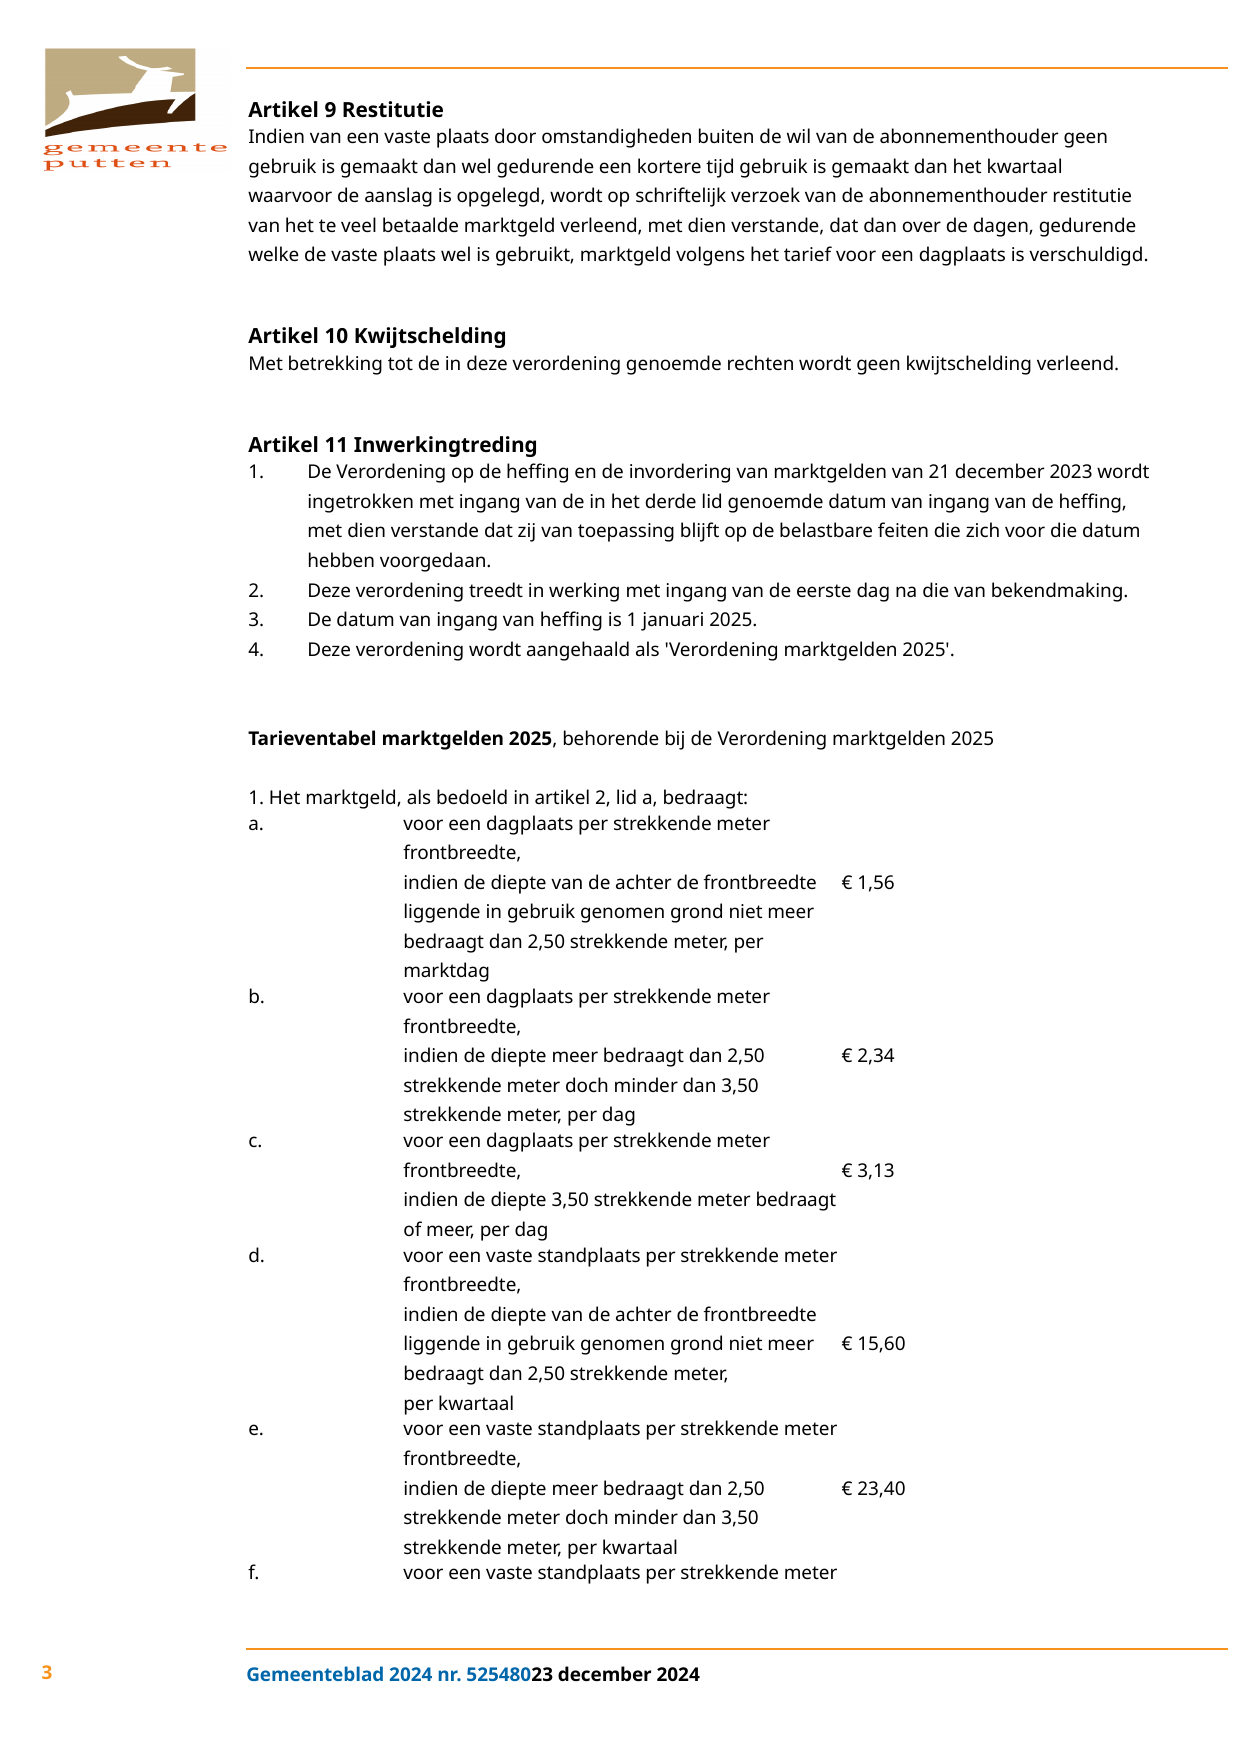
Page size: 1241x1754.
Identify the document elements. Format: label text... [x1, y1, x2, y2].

table_cell d. [248, 1242, 403, 1416]
list De datum van ingang van heffing is 1 januari 2025. [248, 606, 1152, 632]
table_cell voor een dagplaats per strekkende meter frontbreedte, indien de diepte van de achter de frontbreedte liggende in gebruik genomen grond niet meer bedraagt dan 2,50 strekkende meter, per marktdag [403, 810, 841, 983]
table_cell a. [248, 810, 403, 983]
text Met betrekking tot de in deze verordening genoemde rechten wordt geen kwijtschelding verleend. [248, 350, 1152, 376]
table_cell € 23,40 [841, 1416, 1152, 1559]
table_cell b. [248, 983, 403, 1127]
table_cell € 3,13 [841, 1128, 1152, 1242]
table_cell voor een dagplaats per strekkende meter frontbreedte, indien de diepte meer bedraagt dan 2,50 strekkende meter doch minder dan 3,50 strekkende meter, per dag [403, 983, 841, 1127]
table_header 1. Het marktgeld, als bedoeld in artikel 2, lid a, bedraagt: [248, 784, 1152, 810]
table_cell c. [248, 1128, 403, 1242]
text Indien van een vaste plaats door omstandigheden buiten de wil van de abonnementhouder geen gebruik is gemaakt dan wel gedurende een kortere tijd gebruik is gemaakt dan het kwartaal waarvoor de aanslag is opgelegd, wordt op schriftelijk verzoek van de abonnementhouder restitutie van het te veel betaalde marktgeld verleend, met dien verstande, dat dan over de dagen, gedurende welke de vaste plaats wel is gebruikt, marktgeld volgens het tarief voor een dagplaats is verschuldigd. [248, 123, 1152, 267]
text Artikel 11 Inwerkingtreding [248, 430, 1152, 458]
table_cell voor een vaste standplaats per strekkende meter [403, 1560, 841, 1585]
table_cell € 2,34 [841, 983, 1152, 1127]
table_cell € 1,56 [841, 810, 1152, 983]
list De Verordening op de heffing en de invordering van marktgelden van 21 december 2023 wordt ingetrokken met ingang van de in het derde lid genoemde datum van ingang van de heffing, met dien verstande dat zij van toepassing blijft op de belastbare feiten die zich voor die datum hebben voorgedaan. [248, 458, 1152, 573]
table_cell € 15,60 [841, 1242, 1152, 1416]
table_cell voor een dagplaats per strekkende meter frontbreedte, indien de diepte 3,50 strekkende meter bedraagt of meer, per dag [403, 1128, 841, 1242]
table_cell voor een vaste standplaats per strekkende meter frontbreedte, indien de diepte meer bedraagt dan 2,50 strekkende meter doch minder dan 3,50 strekkende meter, per kwartaal [403, 1416, 841, 1559]
table_cell voor een vaste standplaats per strekkende meter frontbreedte, indien de diepte van de achter de frontbreedte liggende in gebruik genomen grond niet meer bedraagt dan 2,50 strekkende meter, per kwartaal [403, 1242, 841, 1416]
picture [41, 47, 231, 172]
table_cell [841, 1560, 1152, 1585]
list Deze verordening wordt aangehaald als 'Verordening marktgelden 2025'. [248, 636, 1152, 662]
text Artikel 9 Restitutie [248, 95, 1152, 123]
table_cell e. [248, 1416, 403, 1559]
text Tarieventabel marktgelden 2025, behorende bij de Verordening marktgelden 2025 [248, 725, 1152, 750]
table_cell f. [248, 1560, 403, 1585]
list Deze verordening treedt in werking met ingang van de eerste dag na die van bekendmaking. [248, 577, 1152, 602]
text Artikel 10 Kwijtschelding [248, 322, 1152, 350]
